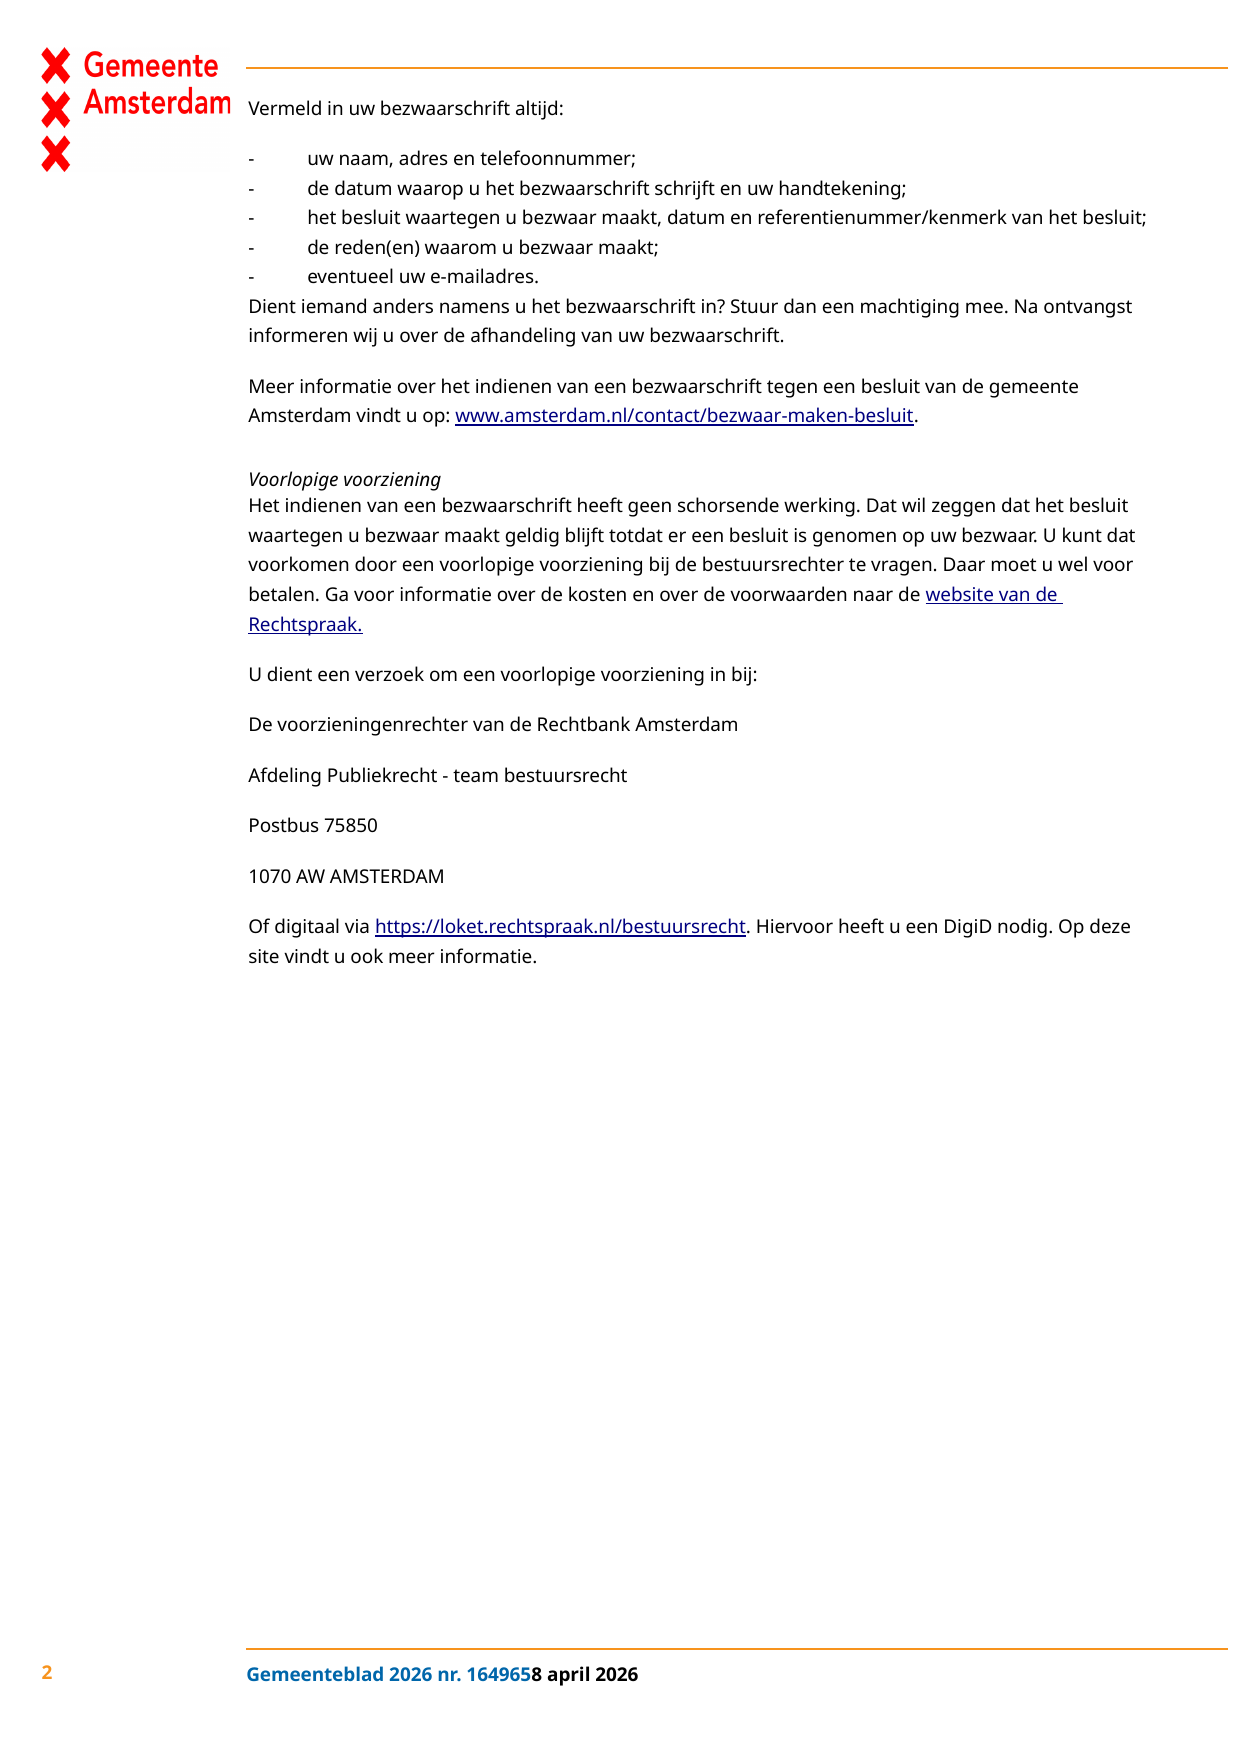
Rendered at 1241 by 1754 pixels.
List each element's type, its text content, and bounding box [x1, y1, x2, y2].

text Het indienen van een bezwaarschrift heeft geen schorsende werking. Dat wil zeggen dat het besluit waartegen u bezwaar maakt geldig blijft totdat er een besluit is genomen op uw bezwaar. U kunt dat voorkomen door een voorlopige voorziening bij de bestuursrechter te vragen. Daar moet u wel voor betalen. Ga voor informatie over de kosten en over de voorwaarden naar de website van de Rechtspraak. [248, 492, 1152, 636]
list de reden(en) waarom u bezwaar maakt; [248, 234, 1152, 260]
list eventueel uw e-mailadres. [248, 263, 1152, 289]
text Dient iemand anders namens u het bezwaarschrift in? Stuur dan een machtiging mee. Na ontvangst informeren wij u over de afhandeling van uw bezwaarschrift. [248, 293, 1152, 348]
text De voorzieningenrechter van de Rechtbank Amsterdam [248, 712, 1152, 737]
text U dient een verzoek om een voorlopige voorziening in bij: [248, 661, 1152, 687]
text Of digitaal via https://loket.rechtspraak.nl/bestuursrecht. Hiervoor heeft u een DigiD nodig. Op deze site vindt u ook meer informatie. [248, 913, 1152, 968]
picture [41, 47, 231, 172]
text 1070 AW AMSTERDAM [248, 863, 1152, 888]
list het besluit waartegen u bezwaar maakt, datum en referentienummer/kenmerk van het besluit; [248, 204, 1152, 230]
text Vermeld in uw bezwaarschrift altijd: [248, 95, 1152, 121]
text Meer informatie over het indienen van een bezwaarschrift tegen een besluit van de gemeente Amsterdam vindt u op: www.amsterdam.nl/contact/bezwaar-maken-besluit. [248, 373, 1152, 428]
text Voorlopige voorziening [248, 467, 1152, 492]
list de datum waarop u het bezwaarschrift schrijft en uw handtekening; [248, 175, 1152, 201]
list uw naam, adres en telefoonnummer; [248, 145, 1152, 171]
text Afdeling Publiekrecht - team bestuursrecht [248, 762, 1152, 788]
text Postbus 75850 [248, 812, 1152, 838]
